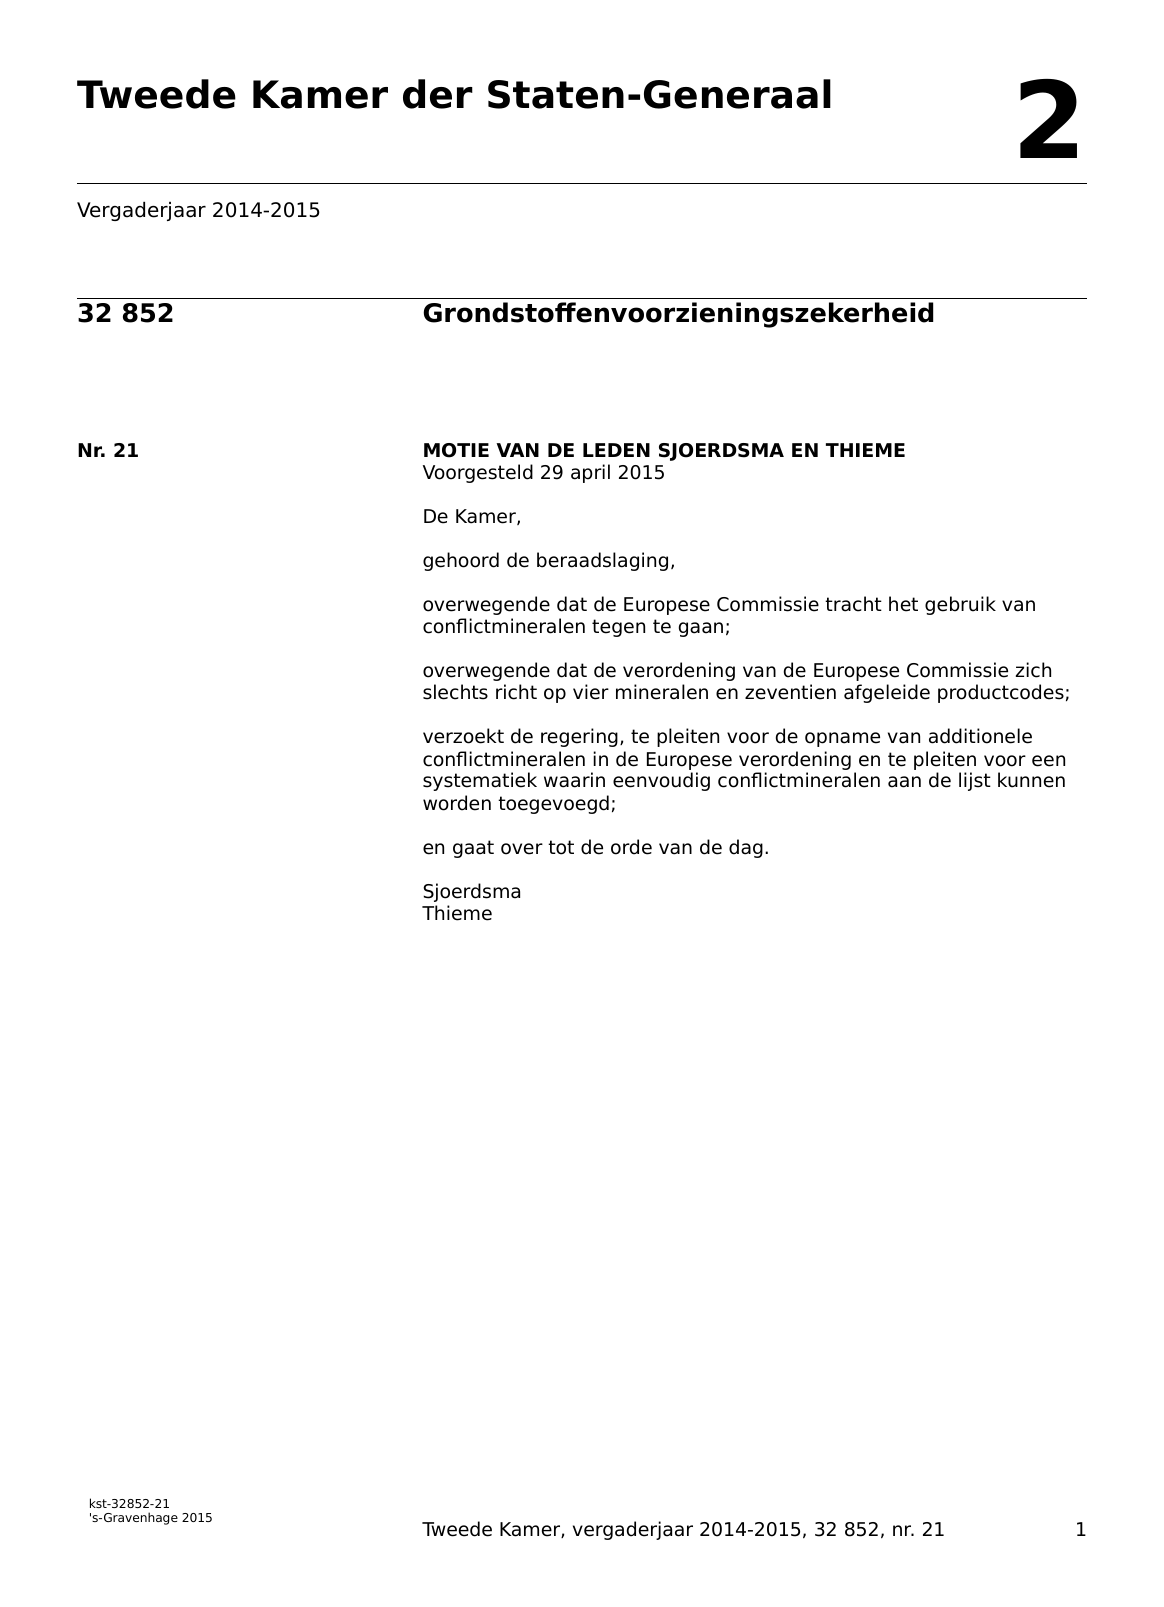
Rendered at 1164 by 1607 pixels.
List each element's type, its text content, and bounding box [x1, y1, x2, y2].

text Thieme [422, 903, 1087, 925]
text 's-Gravenhage 2015 [88, 1511, 323, 1525]
table_cell Vergaderjaar 2014-2015 [77, 184, 1087, 298]
text overwegende dat de Europese Commissie tracht het gebruik van conflictmineralen tegen te gaan; [422, 594, 1087, 638]
table_header 2 [886, 59, 1087, 183]
text verzoekt de regering, te pleiten voor de opname van additionele conflictmineralen in de Europese verordening en te pleiten voor een systematiek waarin eenvoudig conflictmineralen aan de lijst kunnen worden toegevoegd; [422, 726, 1087, 814]
text De Kamer, [422, 506, 1087, 528]
text Sjoerdsma [422, 881, 1087, 903]
subtitle Nr. 21 MOTIE VAN DE LEDEN SJOERDSMA EN THIEME [77, 440, 1087, 462]
text Voorgesteld 29 april 2015 [422, 462, 1087, 484]
table_header Tweede Kamer der Staten-Generaal [77, 59, 886, 183]
text kst-32852-21 [88, 1497, 323, 1511]
subtitle 32 852 Grondstoffenvoorzieningszekerheid [77, 299, 1087, 329]
text gehoord de beraadslaging, [422, 550, 1087, 572]
text overwegende dat de verordening van de Europese Commissie zich slechts richt op vier mineralen en zeventien afgeleide productcodes; [422, 660, 1087, 704]
text en gaat over tot de orde van de dag. [422, 837, 1087, 858]
